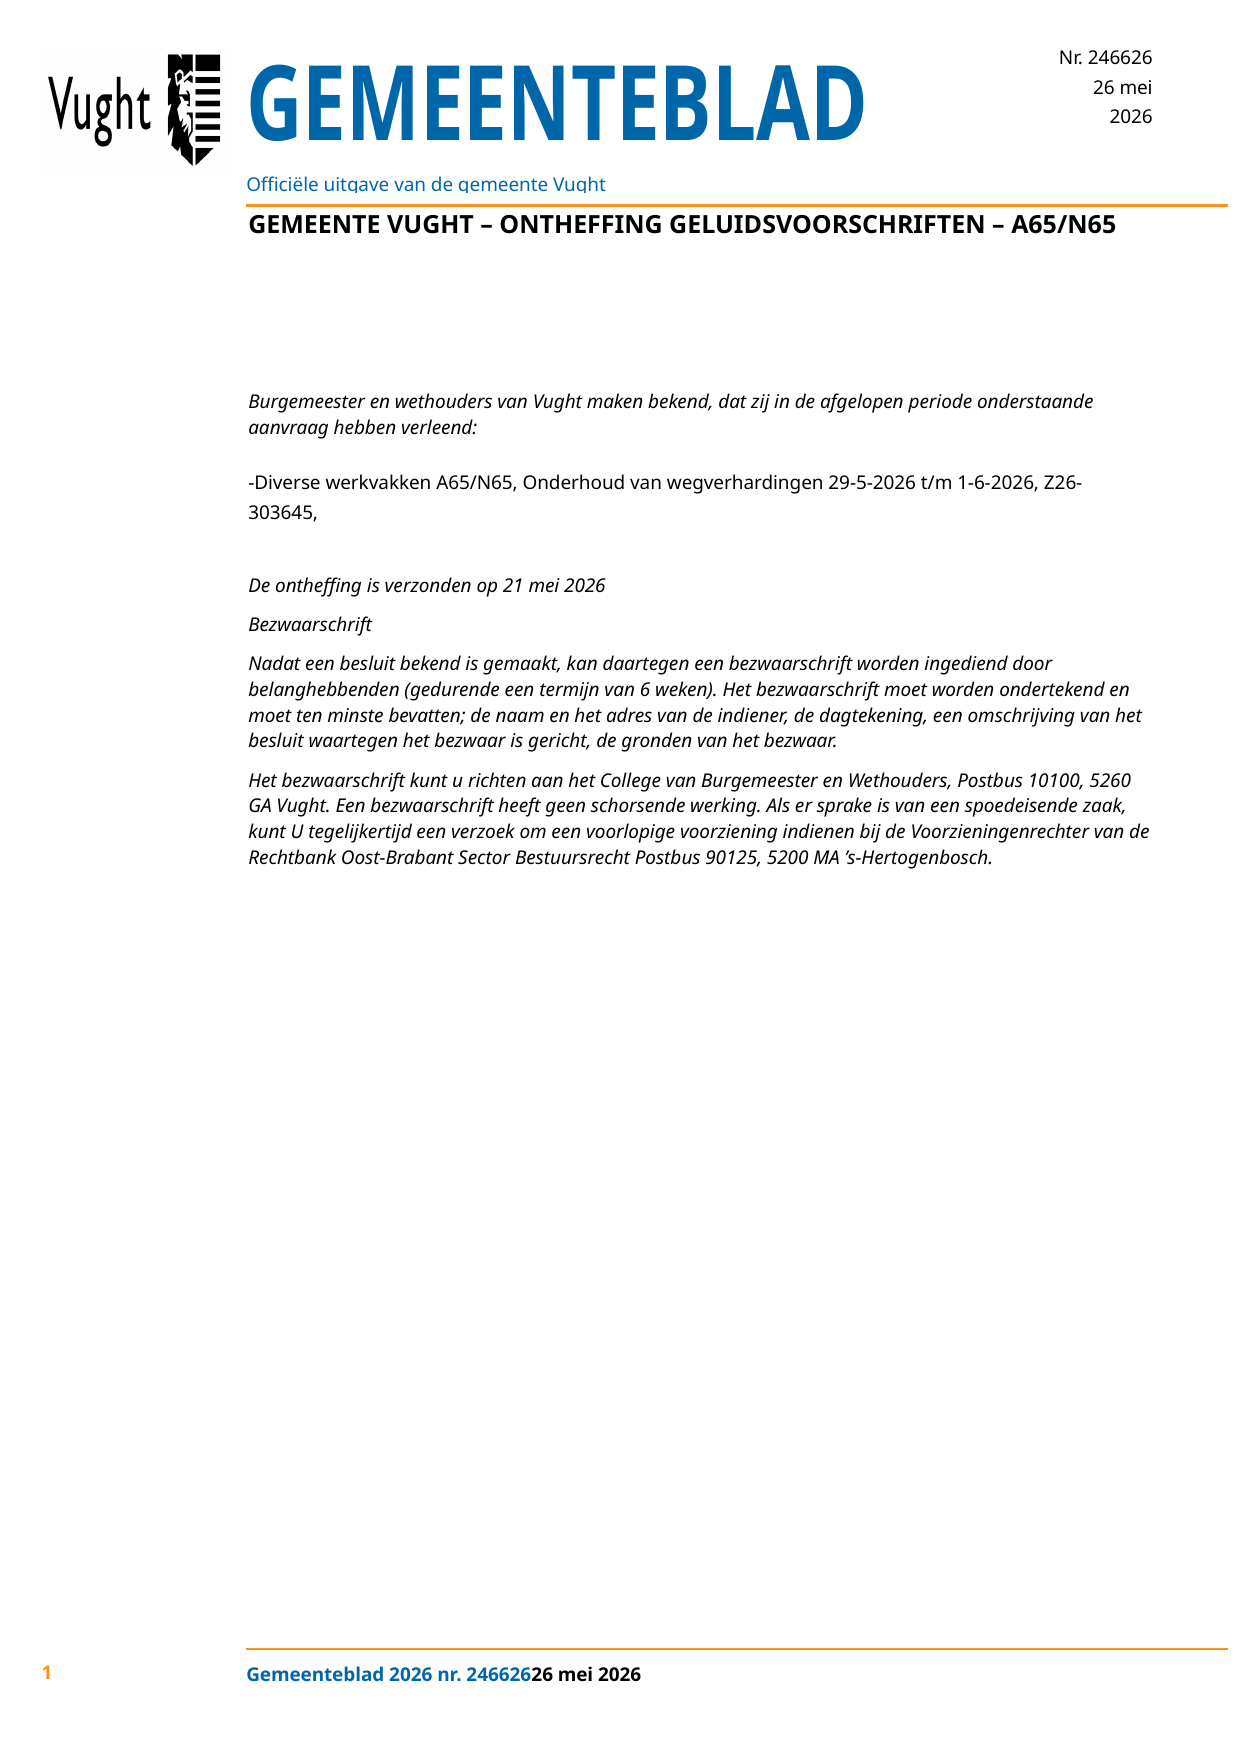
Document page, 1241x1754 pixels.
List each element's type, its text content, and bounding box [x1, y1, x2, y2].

text Burgemeester en wethouders van Vught maken bekend, dat zij in de afgelopen periode onderstaande aanvraag hebben verleend: [248, 388, 1152, 440]
text -Diverse werkvakken A65/N65, Onderhoud van wegverhardingen 29-5-2026 t/m 1-6-2026, Z26-303645, [248, 469, 1152, 525]
text GEMEENTE VUGHT – ONTHEFFING GELUIDSVOORSCHRIFTEN – A65/N65 [248, 207, 1152, 241]
text De ontheffing is verzonden op 21 mei 2026 [248, 572, 1152, 597]
text Het bezwaarschrift kunt u richten aan het College van Burgemeester en Wethouders, Postbus 10100, 5260 GA Vught. Een bezwaarschrift heeft geen schorsende werking. Als er sprake is van een spoedeisende zaak, kunt U tegelijkertijd een verzoek om een voorlopige voorziening indienen bij de Voorzieningenrechter van de Rechtbank Oost-Brabant Sector Bestuursrecht Postbus 90125, 5200 MA ’s-Hertogenbosch. [248, 767, 1152, 870]
picture [41, 47, 231, 172]
text Nadat een besluit bekend is gemaakt, kan daartegen een bezwaarschrift worden ingediend door belanghebbenden (gedurende een termijn van 6 weken). Het bezwaarschrift moet worden ondertekend en moet ten minste bevatten; de naam en het adres van de indiener, de dagtekening, een omschrijving van het besluit waartegen het bezwaar is gericht, de gronden van het bezwaar. [248, 650, 1152, 753]
text Bezwaarschrift [248, 611, 1152, 637]
